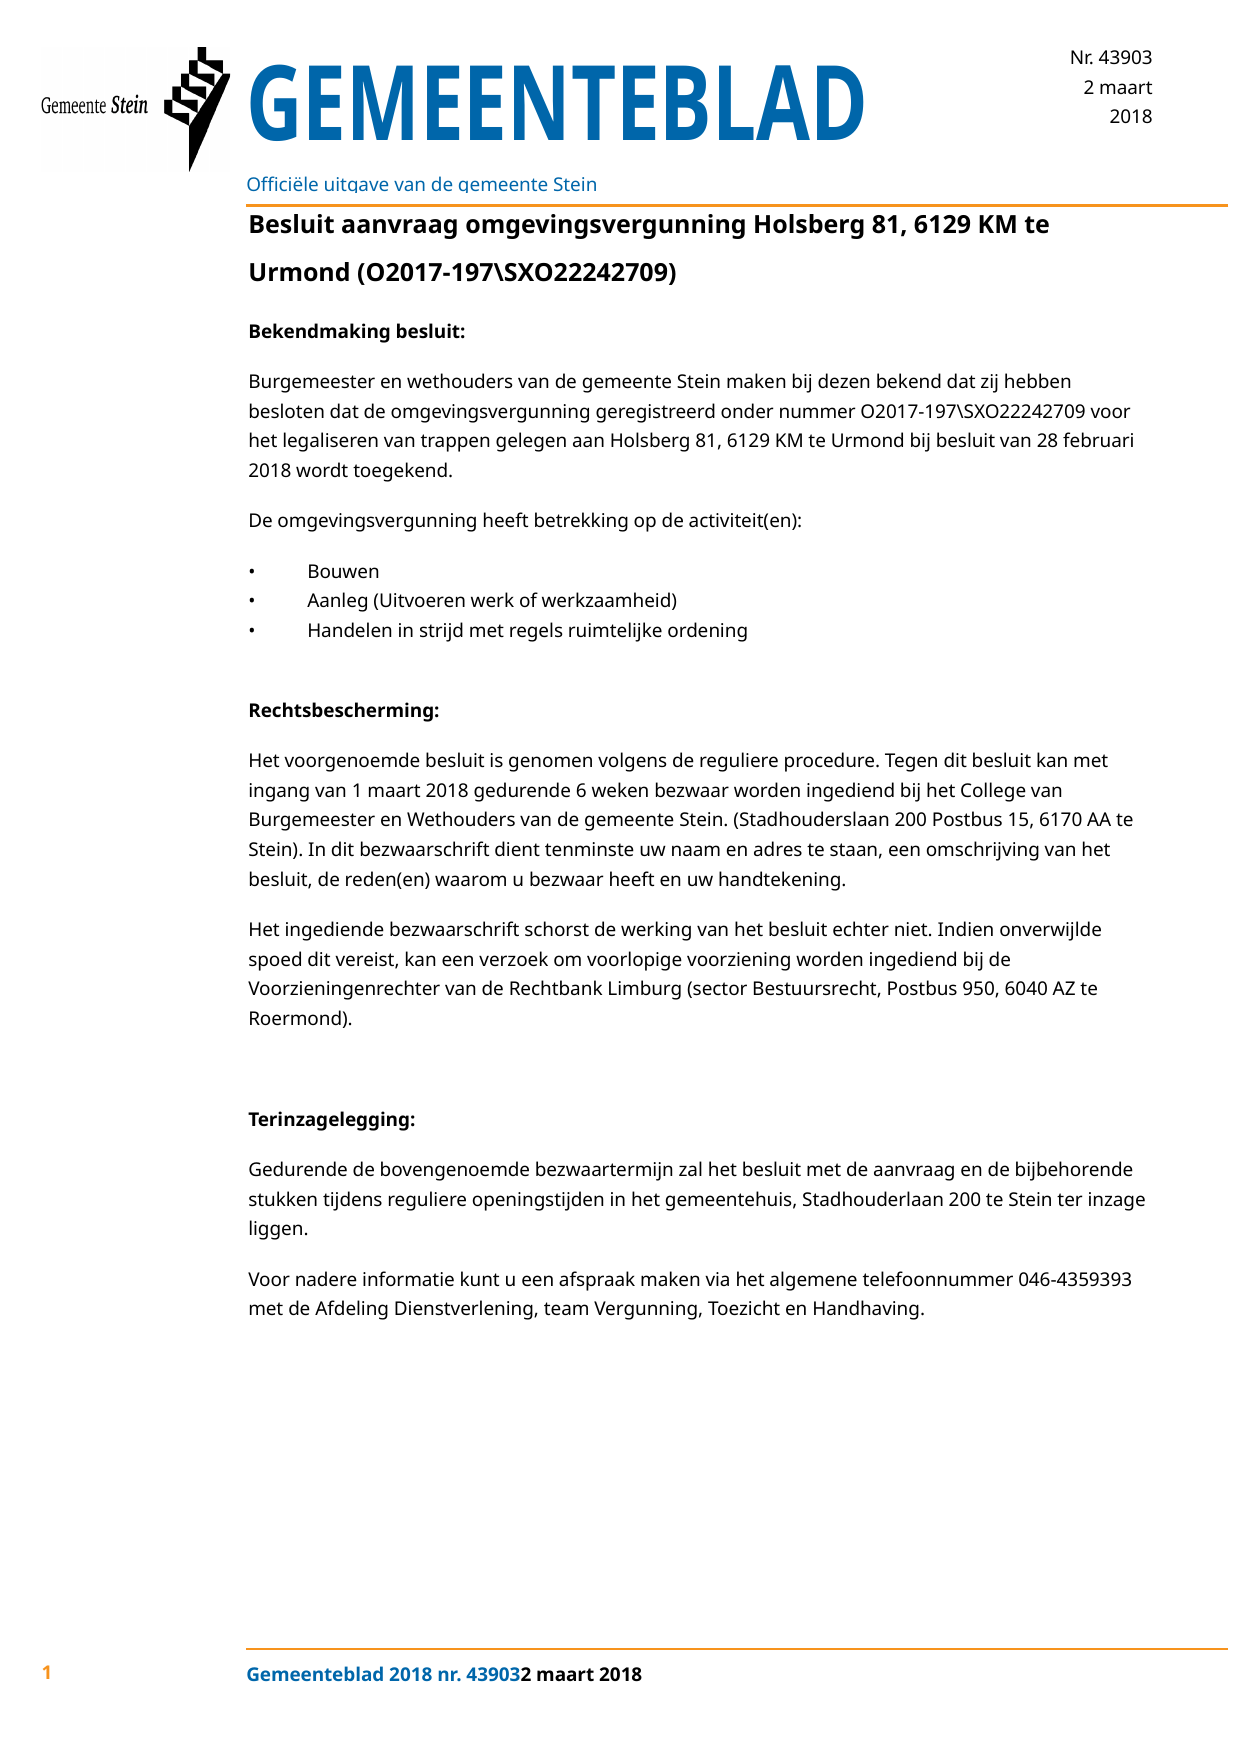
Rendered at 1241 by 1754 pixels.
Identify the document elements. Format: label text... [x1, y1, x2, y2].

text Rechtsbescherming: [248, 697, 1152, 723]
text Bekendmaking besluit: [248, 318, 1152, 344]
text Gedurende de bovengenoemde bezwaartermijn zal het besluit met de aanvraag en de bijbehorende stukken tijdens reguliere openingstijden in het gemeentehuis, Stadhouderlaan 200 te Stein ter inzage liggen. [248, 1156, 1152, 1241]
text De omgevingsvergunning heeft betrekking op de activiteit(en): [248, 507, 1152, 533]
list Bouwen [248, 558, 1152, 584]
list Handelen in strijd met regels ruimtelijke ordening [248, 617, 1152, 643]
text Het voorgenoemde besluit is genomen volgens de reguliere procedure. Tegen dit besluit kan met ingang van 1 maart 2018 gedurende 6 weken bezwaar worden ingediend bij het College van Burgemeester en Wethouders van de gemeente Stein. (Stadhouderslaan 200 Postbus 15, 6170 AA te Stein). In dit bezwaarschrift dient tenminste uw naam en adres te staan, een omschrijving van het besluit, de reden(en) waarom u bezwaar heeft en uw handtekening. [248, 747, 1152, 892]
list Aanleg (Uitvoeren werk of werkzaamheid) [248, 587, 1152, 613]
text Het ingediende bezwaarschrift schorst de werking van het besluit echter niet. Indien onverwijlde spoed dit vereist, kan een verzoek om voorlopige voorziening worden ingediend bij de Voorzieningenrechter van de Rechtbank Limburg (sector Bestuursrecht, Postbus 950, 6040 AZ te Roermond). [248, 916, 1152, 1031]
picture [41, 47, 231, 172]
text Burgemeester en wethouders van de gemeente Stein maken bij dezen bekend dat zij hebben besloten dat de omgevingsvergunning geregistreerd onder nummer O2017-197\SXO22242709 voor het legaliseren van trappen gelegen aan Holsberg 81, 6129 KM te Urmond bij besluit van 28 februari 2018 wordt toegekend. [248, 368, 1152, 483]
text Terinzagelegging: [248, 1106, 1152, 1132]
text Besluit aanvraag omgevingsvergunning Holsberg 81, 6129 KM te Urmond (O2017-197\SXO22242709) [248, 207, 1152, 288]
text Voor nadere informatie kunt u een afspraak maken via het algemene telefoonnummer 046-4359393 met de Afdeling Dienstverlening, team Vergunning, Toezicht en Handhaving. [248, 1266, 1152, 1321]
